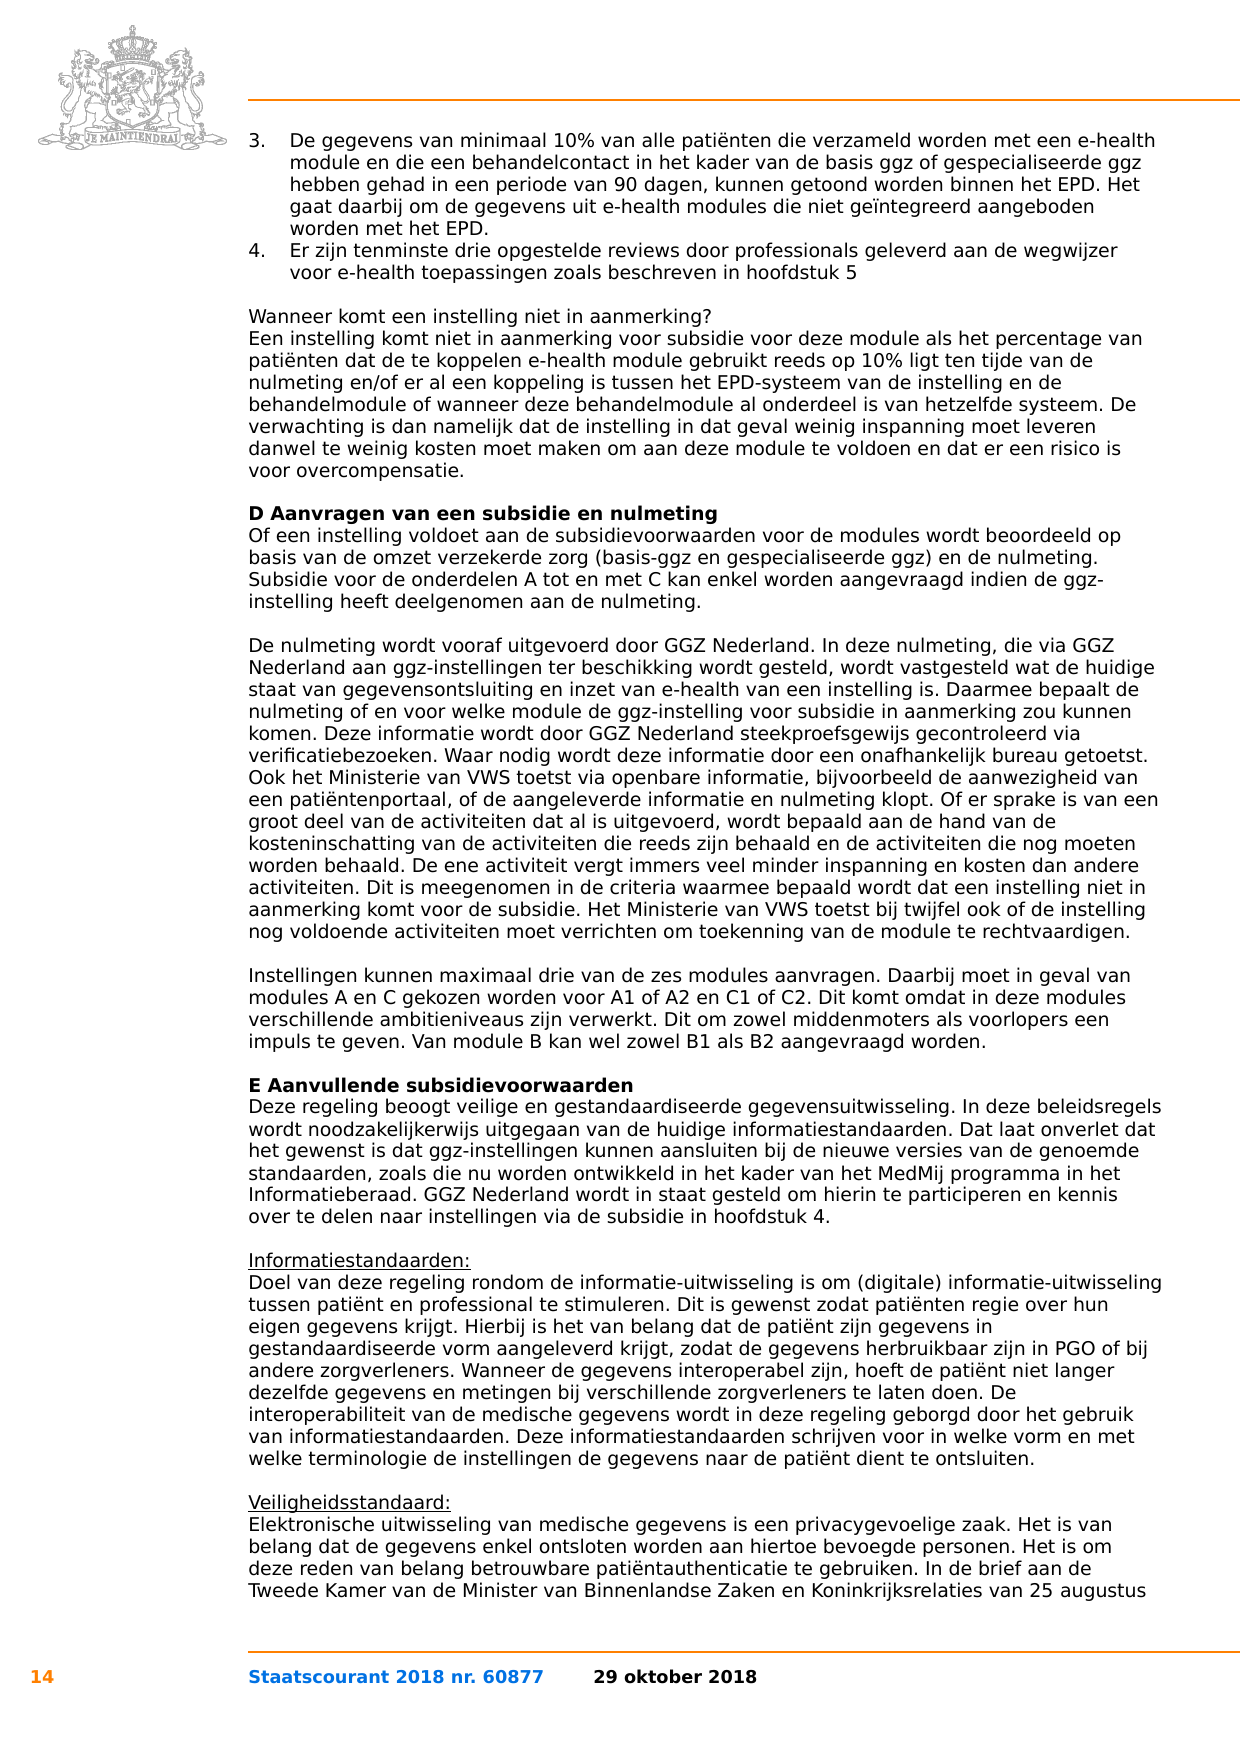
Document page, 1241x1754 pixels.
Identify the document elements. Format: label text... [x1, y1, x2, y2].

text Informatiestandaarden: [248, 1250, 1163, 1272]
text Deze regeling beoogt veilige en gestandaardiseerde gegevensuitwisseling. In deze beleidsregels wordt noodzakelijkerwijs uitgegaan van de huidige informatiestandaarden. Dat laat onverlet dat het gewenst is dat ggz-instellingen kunnen aansluiten bij de nieuwe versies van de genoemde standaarden, zoals die nu worden ontwikkeld in het kader van het MedMij programma in het Informatieberaad. GGZ Nederland wordt in staat gesteld om hierin te participeren en kennis over te delen naar instellingen via de subsidie in hoofdstuk 4. [248, 1096, 1163, 1228]
text D Aanvragen van een subsidie en nulmeting [248, 503, 1163, 525]
text Instellingen kunnen maximaal drie van de zes modules aanvragen. Daarbij moet in geval van modules A en C gekozen worden voor A1 of A2 en C1 of C2. Dit komt omdat in deze modules verschillende ambitieniveaus zijn verwerkt. Dit om zowel middenmoters als voorlopers een impuls te geven. Van module B kan wel zowel B1 als B2 aangevraagd worden. [248, 965, 1163, 1053]
picture [38, 25, 227, 150]
text Of een instelling voldoet aan de subsidievoorwaarden voor de modules wordt beoordeeld op basis van de omzet verzekerde zorg (basis-ggz en gespecialiseerde ggz) en de nulmeting. Subsidie voor de onderdelen A tot en met C kan enkel worden aangevraagd indien de ggz-instelling heeft deelgenomen aan de nulmeting. [248, 525, 1163, 613]
text 3. De gegevens van minimaal 10% van alle patiënten die verzameld worden met een e-health module en die een behandelcontact in het kader van de basis ggz of gespecialiseerde ggz hebben gehad in een periode van 90 dagen, kunnen getoond worden binnen het EPD. Het gaat daarbij om de gegevens uit e-health modules die niet geïntegreerd aangeboden worden met het EPD. [248, 130, 1163, 240]
text Wanneer komt een instelling niet in aanmerking? [248, 306, 1163, 328]
text Veiligheidsstandaard: [248, 1492, 1163, 1514]
text Elektronische uitwisseling van medische gegevens is een privacygevoelige zaak. Het is van belang dat de gegevens enkel ontsloten worden aan hiertoe bevoegde personen. Het is om deze reden van belang betrouwbare patiëntauthenticatie te gebruiken. In de brief aan de Tweede Kamer van de Minister van Binnenlandse Zaken en Koninkrijksrelaties van 25 augustus [248, 1514, 1163, 1602]
text E Aanvullende subsidievoorwaarden [248, 1074, 1163, 1096]
text Een instelling komt niet in aanmerking voor subsidie voor deze module als het percentage van patiënten dat de te koppelen e-health module gebruikt reeds op 10% ligt ten tijde van de nulmeting en/of er al een koppeling is tussen het EPD-systeem van de instelling en de behandelmodule of wanneer deze behandelmodule al onderdeel is van hetzelfde systeem. De verwachting is dan namelijk dat de instelling in dat geval weinig inspanning moet leveren danwel te weinig kosten moet maken om aan deze module te voldoen en dat er een risico is voor overcompensatie. [248, 328, 1163, 481]
text De nulmeting wordt vooraf uitgevoerd door GGZ Nederland. In deze nulmeting, die via GGZ Nederland aan ggz-instellingen ter beschikking wordt gesteld, wordt vastgesteld wat de huidige staat van gegevensontsluiting en inzet van e-health van een instelling is. Daarmee bepaalt de nulmeting of en voor welke module de ggz-instelling voor subsidie in aanmerking zou kunnen komen. Deze informatie wordt door GGZ Nederland steekproefsgewijs gecontroleerd via verificatiebezoeken. Waar nodig wordt deze informatie door een onafhankelijk bureau getoetst. Ook het Ministerie van VWS toetst via openbare informatie, bijvoorbeeld de aanwezigheid van een patiëntenportaal, of de aangeleverde informatie en nulmeting klopt. Of er sprake is van een groot deel van de activiteiten dat al is uitgevoerd, wordt bepaald aan de hand van de kosteninschatting van de activiteiten die reeds zijn behaald en de activiteiten die nog moeten worden behaald. De ene activiteit vergt immers veel minder inspanning en kosten dan andere activiteiten. Dit is meegenomen in de criteria waarmee bepaald wordt dat een instelling niet in aanmerking komt voor de subsidie. Het Ministerie van VWS toetst bij twijfel ook of de instelling nog voldoende activiteiten moet verrichten om toekenning van de module te rechtvaardigen. [248, 635, 1163, 943]
text Doel van deze regeling rondom de informatie-uitwisseling is om (digitale) informatie-uitwisseling tussen patiënt en professional te stimuleren. Dit is gewenst zodat patiënten regie over hun eigen gegevens krijgt. Hierbij is het van belang dat de patiënt zijn gegevens in gestandaardiseerde vorm aangeleverd krijgt, zodat de gegevens herbruikbaar zijn in PGO of bij andere zorgverleners. Wanneer de gegevens interoperabel zijn, hoeft de patiënt niet langer dezelfde gegevens en metingen bij verschillende zorgverleners te laten doen. De interoperabiliteit van de medische gegevens wordt in deze regeling geborgd door het gebruik van informatiestandaarden. Deze informatiestandaarden schrijven voor in welke vorm en met welke terminologie de instellingen de gegevens naar de patiënt dient te ontsluiten. [248, 1272, 1163, 1470]
text 4. Er zijn tenminste drie opgestelde reviews door professionals geleverd aan de wegwijzer voor e-health toepassingen zoals beschreven in hoofdstuk 5 [248, 240, 1163, 284]
